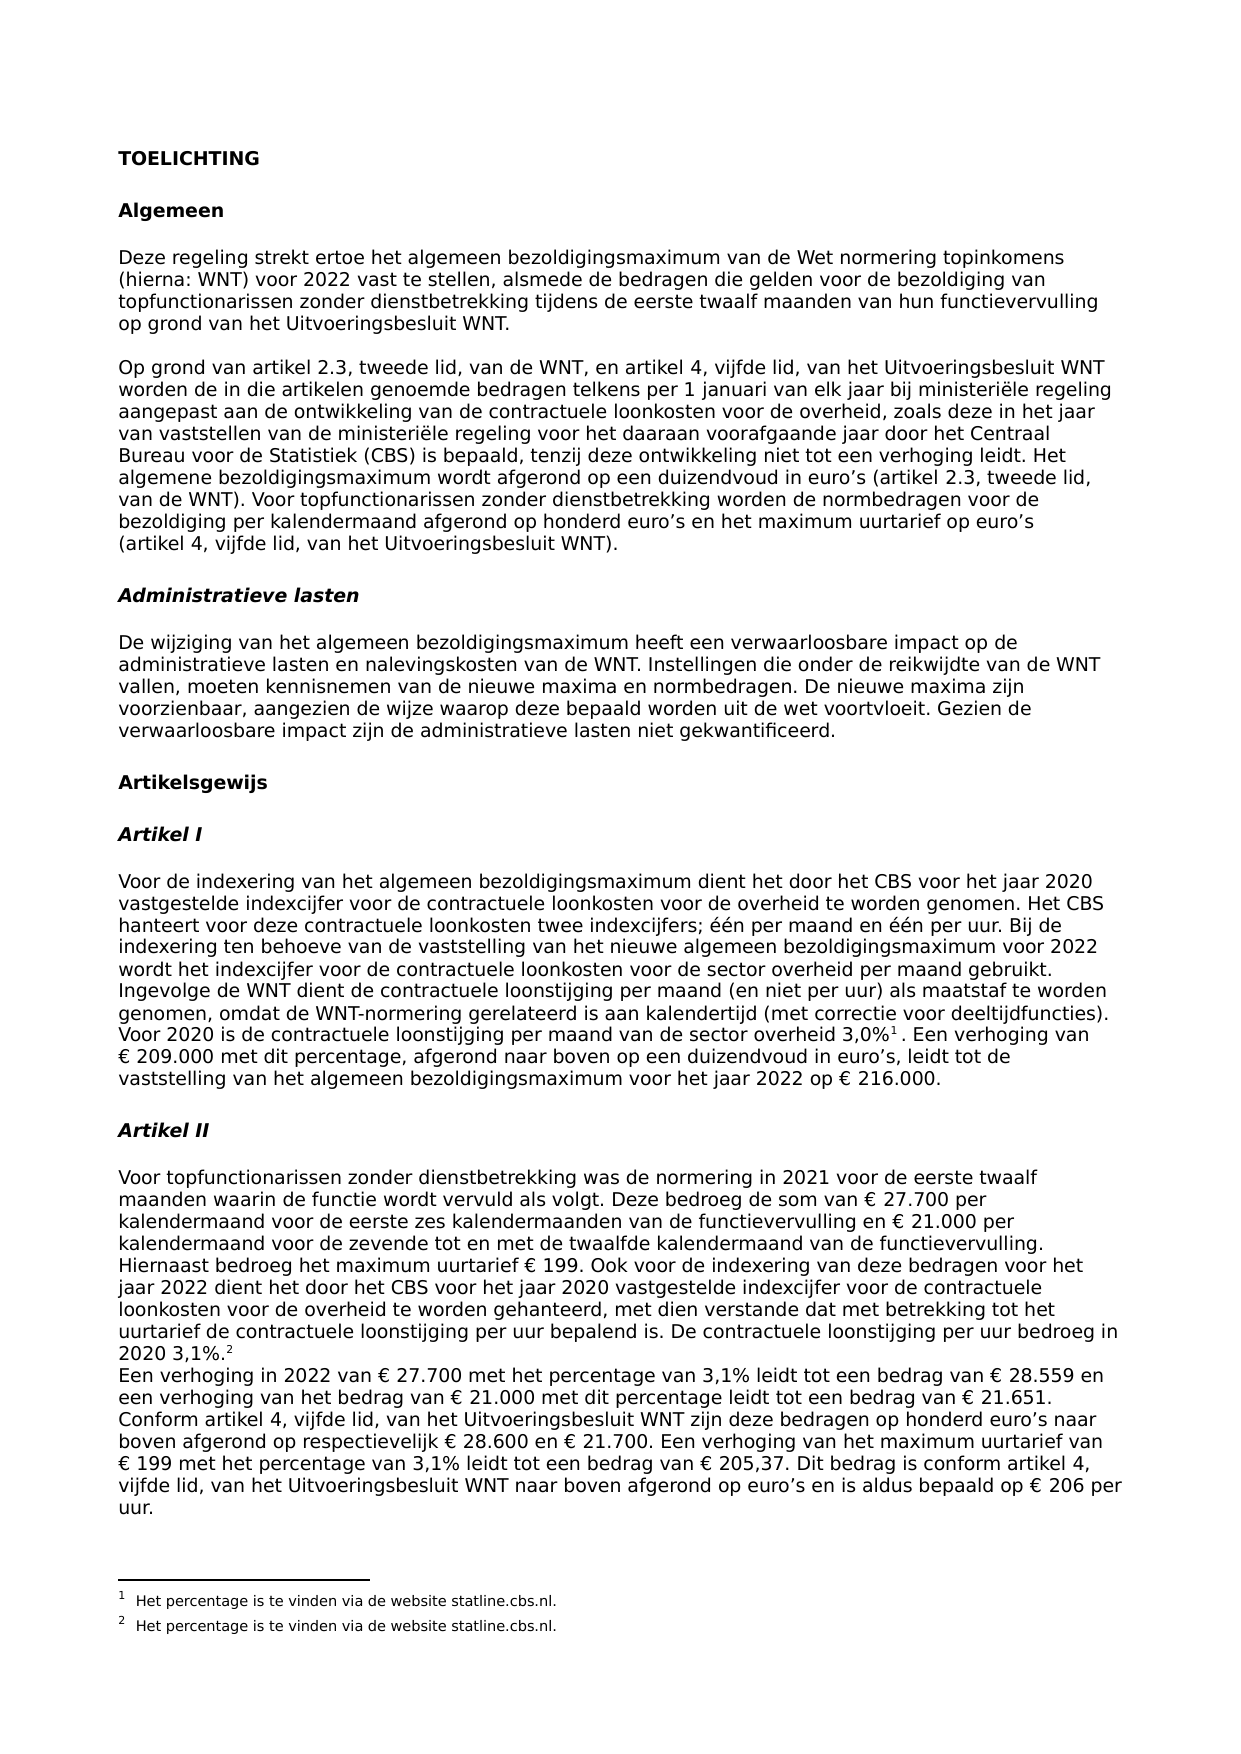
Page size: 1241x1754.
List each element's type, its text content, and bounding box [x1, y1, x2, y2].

text De wijziging van het algemeen bezoldigingsmaximum heeft een verwaarloosbare impact op de administratieve lasten en nalevingskosten van de WNT. Instellingen die onder de reikwijdte van de WNT vallen, moeten kennisnemen van de nieuwe maxima en normbedragen. De nieuwe maxima zijn voorzienbaar, aangezien de wijze waarop deze bepaald worden uit de wet voortvloeit. Gezien de verwaarloosbare impact zijn de administratieve lasten niet gekwantificeerd. [118, 632, 1122, 742]
text Het percentage is te vinden via de website statline.cbs.nl. [118, 1614, 1122, 1636]
text Een verhoging in 2022 van € 27.700 met het percentage van 3,1% leidt tot een bedrag van € 28.559 en een verhoging van het bedrag van € 21.000 met dit percentage leidt tot een bedrag van € 21.651. Conform artikel 4, vijfde lid, van het Uitvoeringsbesluit WNT zijn deze bedragen op honderd euro’s naar boven afgerond op respectievelijk € 28.600 en € 21.700. Een verhoging van het maximum uurtarief van € 199 met het percentage van 3,1% leidt tot een bedrag van € 205,37. Dit bedrag is conform artikel 4, vijfde lid, van het Uitvoeringsbesluit WNT naar boven afgerond op euro’s en is aldus bepaald op € 206 per uur. [118, 1365, 1122, 1519]
subtitle Artikel I [118, 823, 1122, 846]
subtitle TOELICHTING [118, 148, 1122, 170]
text Het percentage is te vinden via de website statline.cbs.nl. [118, 1589, 1122, 1611]
subtitle Artikel II [118, 1120, 1122, 1142]
text Deze regeling strekt ertoe het algemeen bezoldigingsmaximum van de Wet normering topinkomens (hierna: WNT) voor 2022 vast te stellen, alsmede de bedragen die gelden voor de bezoldiging van topfunctionarissen zonder dienstbetrekking tijdens de eerste twaalf maanden van hun functievervulling op grond van het Uitvoeringsbesluit WNT. [118, 247, 1122, 335]
subtitle Artikelsgewijs [118, 772, 1122, 793]
subtitle Administratieve lasten [118, 585, 1122, 607]
text Op grond van artikel 2.3, tweede lid, van de WNT, en artikel 4, vijfde lid, van het Uitvoeringsbesluit WNT worden de in die artikelen genoemde bedragen telkens per 1 januari van elk jaar bij ministeriële regeling aangepast aan de ontwikkeling van de contractuele loonkosten voor de overheid, zoals deze in het jaar van vaststellen van de ministeriële regeling voor het daaraan voorafgaande jaar door het Centraal Bureau voor de Statistiek (CBS) is bepaald, tenzij deze ontwikkeling niet tot een verhoging leidt. Het algemene bezoldigingsmaximum wordt afgerond op een duizendvoud in euro’s (artikel 2.3, tweede lid, van de WNT). Voor topfunctionarissen zonder dienstbetrekking worden de normbedragen voor de bezoldiging per kalendermaand afgerond op honderd euro’s en het maximum uurtarief op euro’s (artikel 4, vijfde lid, van het Uitvoeringsbesluit WNT). [118, 357, 1122, 555]
text Voor topfunctionarissen zonder dienstbetrekking was de normering in 2021 voor de eerste twaalf maanden waarin de functie wordt vervuld als volgt. Deze bedroeg de som van € 27.700 per kalendermaand voor de eerste zes kalendermaanden van de functievervulling en € 21.000 per kalendermaand voor de zevende tot en met de twaalfde kalendermaand van de functievervulling. Hiernaast bedroeg het maximum uurtarief € 199. Ook voor de indexering van deze bedragen voor het jaar 2022 dient het door het CBS voor het jaar 2020 vastgestelde indexcijfer voor de contractuele loonkosten voor de overheid te worden gehanteerd, met dien verstande dat met betrekking tot het uurtarief de contractuele loonstijging per uur bepalend is. De contractuele loonstijging per uur bedroeg in 2020 3,1%. [118, 1167, 1122, 1365]
text Voor de indexering van het algemeen bezoldigingsmaximum dient het door het CBS voor het jaar 2020 vastgestelde indexcijfer voor de contractuele loonkosten voor de overheid te worden genomen. Het CBS hanteert voor deze contractuele loonkosten twee indexcijfers; één per maand en één per uur. Bij de indexering ten behoeve van de vaststelling van het nieuwe algemeen bezoldigingsmaximum voor 2022 wordt het indexcijfer voor de contractuele loonkosten voor de sector overheid per maand gebruikt. Ingevolge de WNT dient de contractuele loonstijging per maand (en niet per uur) als maatstaf te worden genomen, omdat de WNT-normering gerelateerd is aan kalendertijd (met correctie voor deeltijdfuncties). Voor 2020 is de contractuele loonstijging per maand van de sector overheid 3,0%. Een verhoging van € 209.000 met dit percentage, afgerond naar boven op een duizendvoud in euro’s, leidt tot de vaststelling van het algemeen bezoldigingsmaximum voor het jaar 2022 op € 216.000. [118, 871, 1122, 1090]
subtitle Algemeen [118, 200, 1122, 222]
